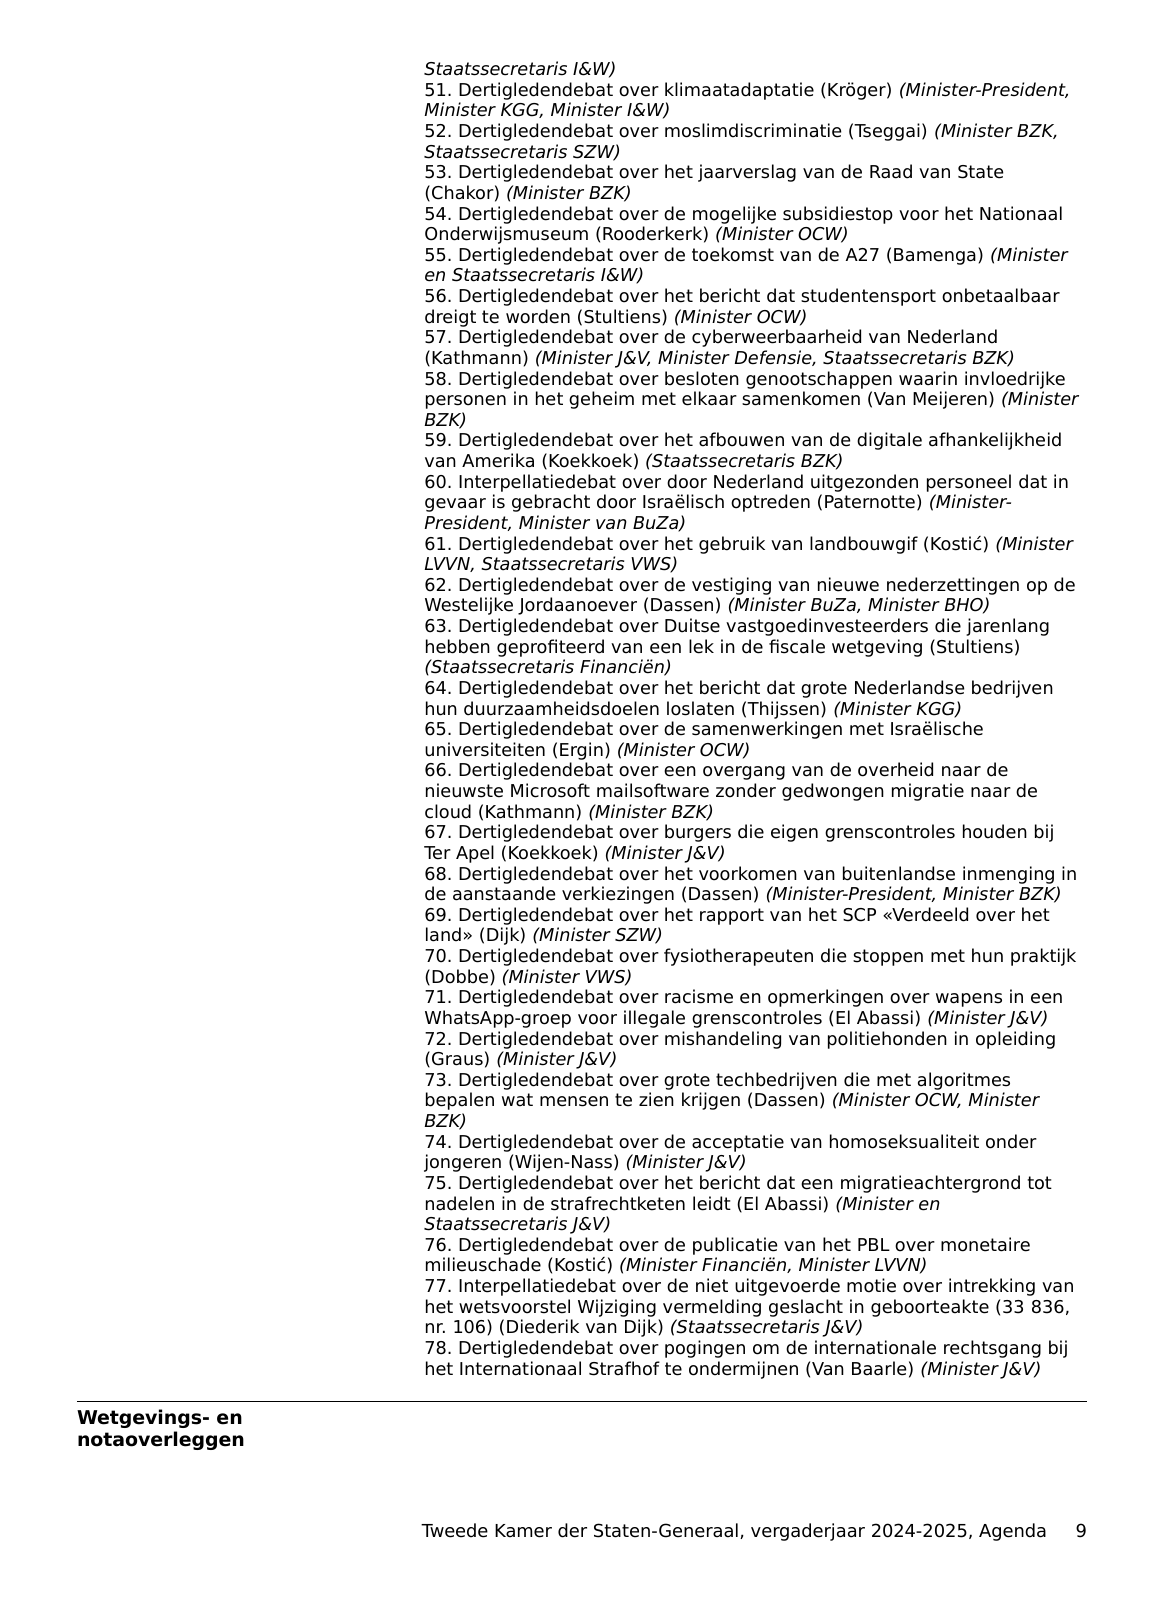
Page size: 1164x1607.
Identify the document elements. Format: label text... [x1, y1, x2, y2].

table_cell [77, 121, 401, 162]
table_header [401, 1402, 418, 1451]
table_cell [401, 1451, 418, 1471]
table_cell 72. Dertigledendebat over mishandeling van politiehonden in opleiding (Graus) (Minister J&V) [418, 1029, 1087, 1070]
table_cell [401, 822, 418, 863]
table_cell [77, 534, 401, 575]
table_cell 55. Dertigledendebat over de toekomst van de A27 (Bamenga) (Minister en Staatssecretaris I&W) [418, 245, 1087, 286]
table_cell [77, 822, 401, 863]
table_cell [77, 286, 401, 327]
table_cell 59. Dertigledendebat over het afbouwen van de digitale afhankelijkheid van Amerika (Koekkoek) (Staatssecretaris BZK) [418, 430, 1087, 472]
table_cell [77, 1070, 401, 1132]
table_cell [401, 1029, 418, 1070]
table_cell 78. Dertigledendebat over pogingen om de internationale rechtsgang bij het Internationaal Strafhof te ondermijnen (Van Baarle) (Minister J&V) [418, 1338, 1087, 1379]
table_cell [77, 905, 401, 946]
table_cell [77, 1173, 401, 1235]
table_cell [401, 905, 418, 946]
table_cell [401, 245, 418, 286]
table_cell 71. Dertigledendebat over racisme en opmerkingen over wapens in een WhatsApp-groep voor illegale grenscontroles (El Abassi) (Minister J&V) [418, 987, 1087, 1028]
table_cell 56. Dertigledendebat over het bericht dat studentensport onbetaalbaar dreigt te worden (Stultiens) (Minister OCW) [418, 286, 1087, 327]
table_cell [77, 678, 401, 719]
table_cell [418, 1451, 1087, 1471]
table_cell [77, 1132, 401, 1173]
table_cell [401, 80, 418, 121]
table_cell [401, 204, 418, 245]
table_cell 52. Dertigledendebat over moslimdiscriminatie (Tseggai) (Minister BZK, Staatssecretaris SZW) [418, 121, 1087, 162]
table_cell 73. Dertigledendebat over grote techbedrijven die met algoritmes bepalen wat mensen te zien krijgen (Dassen) (Minister OCW, Minister BZK) [418, 1070, 1087, 1132]
table_cell [401, 59, 418, 80]
table_cell 77. Interpellatiedebat over de niet uitgevoerde motie over intrekking van het wetsvoorstel Wijziging vermelding geslacht in geboorteakte (33 836, nr. 106) (Diederik van Dijk) (Staatssecretaris J&V) [418, 1276, 1087, 1338]
table_cell 53. Dertigledendebat over het jaarverslag van de Raad van State (Chakor) (Minister BZK) [418, 162, 1087, 203]
table_cell [401, 1338, 418, 1379]
table_cell 61. Dertigledendebat over het gebruik van landbouwgif (Kostić) (Minister LVVN, Staatssecretaris VWS) [418, 534, 1087, 575]
table_cell [401, 616, 418, 678]
table_cell [401, 1235, 418, 1276]
table_cell [401, 1132, 418, 1173]
table_cell [77, 616, 401, 678]
table_cell [77, 245, 401, 286]
table_cell [77, 760, 401, 822]
table_cell Staatssecretaris I&W) [418, 59, 1087, 80]
table_cell 54. Dertigledendebat over de mogelijke subsidiestop voor het Nationaal Onderwijsmuseum (Rooderkerk) (Minister OCW) [418, 204, 1087, 245]
table_cell [77, 1235, 401, 1276]
table_cell 70. Dertigledendebat over fysiotherapeuten die stoppen met hun praktijk (Dobbe) (Minister VWS) [418, 946, 1087, 987]
table_cell [401, 1070, 418, 1132]
table_cell 76. Dertigledendebat over de publicatie van het PBL over monetaire milieuschade (Kostić) (Minister Financiën, Minister LVVN) [418, 1235, 1087, 1276]
table_cell [401, 946, 418, 987]
table_header [418, 1402, 1087, 1451]
table_cell [77, 575, 401, 616]
table_cell [401, 534, 418, 575]
table_cell [77, 327, 401, 368]
table_cell 67. Dertigledendebat over burgers die eigen grenscontroles houden bij Ter Apel (Koekkoek) (Minister J&V) [418, 822, 1087, 863]
table_cell [77, 59, 401, 80]
table_cell 64. Dertigledendebat over het bericht dat grote Nederlandse bedrijven hun duurzaamheidsdoelen loslaten (Thijssen) (Minister KGG) [418, 678, 1087, 719]
table_cell [77, 162, 401, 203]
table_cell [401, 575, 418, 616]
table_cell 57. Dertigledendebat over de cyberweerbaarheid van Nederland (Kathmann) (Minister J&V, Minister Defensie, Staatssecretaris BZK) [418, 327, 1087, 368]
table_cell [77, 987, 401, 1028]
table_cell [77, 864, 401, 905]
table_cell 68. Dertigledendebat over het voorkomen van buitenlandse inmenging in de aanstaande verkiezingen (Dassen) (Minister-President, Minister BZK) [418, 864, 1087, 905]
table_cell [401, 327, 418, 368]
table_cell 63. Dertigledendebat over Duitse vastgoedinvesteerders die jarenlang hebben geprofiteerd van een lek in de fiscale wetgeving (Stultiens) (Staatssecretaris Financiën) [418, 616, 1087, 678]
table_cell [401, 472, 418, 533]
table_cell [401, 760, 418, 822]
table_cell [77, 1338, 401, 1379]
table_cell 62. Dertigledendebat over de vestiging van nieuwe nederzettingen op de Westelijke Jordaanoever (Dassen) (Minister BuZa, Minister BHO) [418, 575, 1087, 616]
table_cell [77, 1029, 401, 1070]
table_cell 74. Dertigledendebat over de acceptatie van homoseksualiteit onder jongeren (Wijen-Nass) (Minister J&V) [418, 1132, 1087, 1173]
table_cell [77, 1276, 401, 1338]
table_cell 51. Dertigledendebat over klimaatadaptatie (Kröger) (Minister-President, Minister KGG, Minister I&W) [418, 80, 1087, 121]
table_cell [77, 719, 401, 760]
table_cell [77, 369, 401, 430]
table_cell [401, 162, 418, 203]
table_cell [77, 80, 401, 121]
table_cell [401, 369, 418, 430]
table_cell [77, 1451, 401, 1471]
table_cell [401, 864, 418, 905]
table_cell [401, 719, 418, 760]
table_cell 66. Dertigledendebat over een overgang van de overheid naar de nieuwste Microsoft mailsoftware zonder gedwongen migratie naar de cloud (Kathmann) (Minister BZK) [418, 760, 1087, 822]
table_cell [77, 430, 401, 472]
table_cell [401, 987, 418, 1028]
table_cell [77, 204, 401, 245]
table_cell 65. Dertigledendebat over de samenwerkingen met Israëlische universiteiten (Ergin) (Minister OCW) [418, 719, 1087, 760]
table_cell [401, 678, 418, 719]
table_cell [401, 430, 418, 472]
table_cell 75. Dertigledendebat over het bericht dat een migratieachtergrond tot nadelen in de strafrechtketen leidt (El Abassi) (Minister en Staatssecretaris J&V) [418, 1173, 1087, 1235]
table_cell [401, 286, 418, 327]
table_cell [401, 121, 418, 162]
table_cell [77, 472, 401, 533]
table_cell 69. Dertigledendebat over het rapport van het SCP «Verdeeld over het land» (Dijk) (Minister SZW) [418, 905, 1087, 946]
table_cell [401, 1173, 418, 1235]
table_cell [401, 1276, 418, 1338]
table_cell 60. Interpellatiedebat over door Nederland uitgezonden personeel dat in gevaar is gebracht door Israëlisch optreden (Paternotte) (Minister-President, Minister van BuZa) [418, 472, 1087, 533]
table_cell [77, 946, 401, 987]
table_header Wetgevings- en notaoverleggen [77, 1402, 401, 1451]
table_cell 58. Dertigledendebat over besloten genootschappen waarin invloedrijke personen in het geheim met elkaar samenkomen (Van Meijeren) (Minister BZK) [418, 369, 1087, 430]
